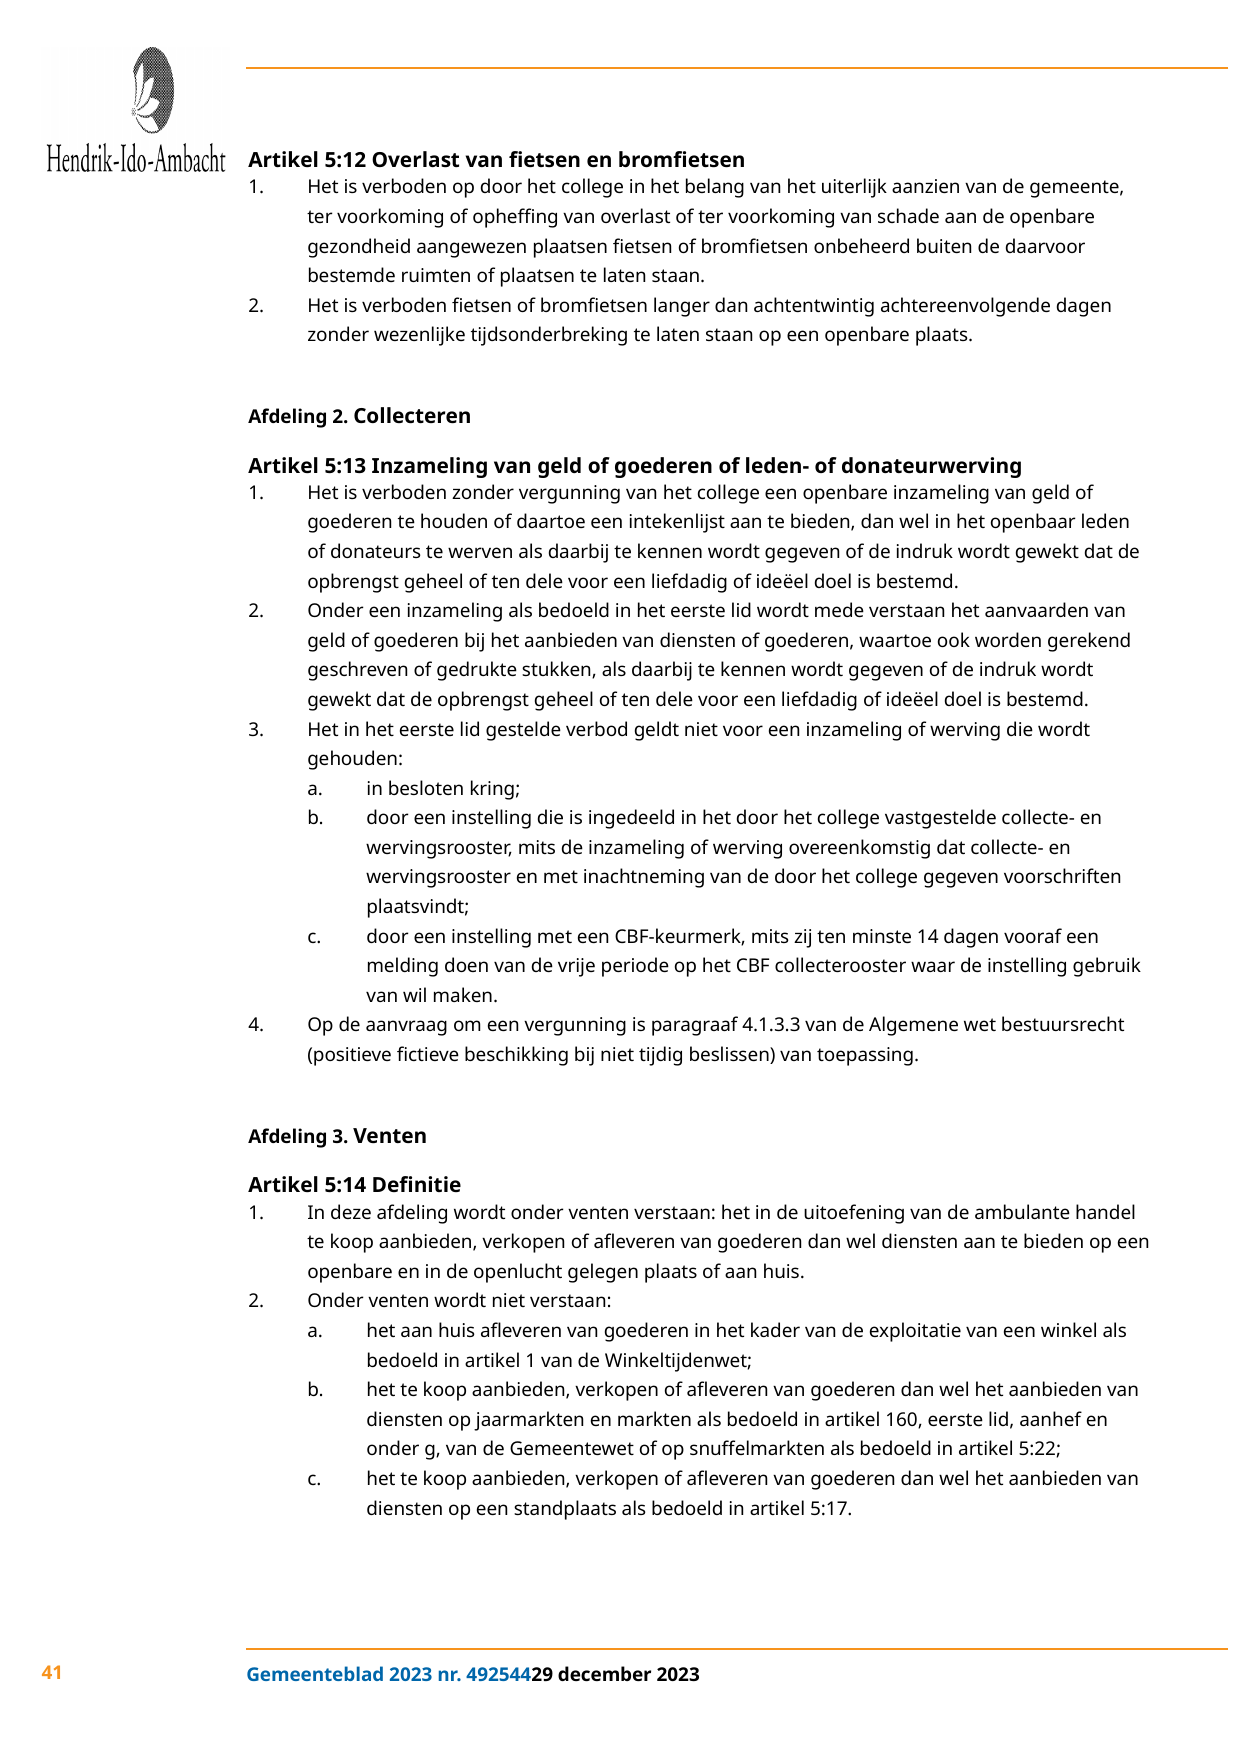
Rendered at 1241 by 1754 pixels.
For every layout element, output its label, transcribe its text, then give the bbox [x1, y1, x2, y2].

list Het is verboden zonder vergunning van het college een openbare inzameling van geld of goederen te houden of daartoe een intekenlijst aan te bieden, dan wel in het openbaar leden of donateurs te werven als daarbij te kennen wordt gegeven of de indruk wordt gewekt dat de opbrengst geheel of ten dele voor een liefdadig of ideëel doel is bestemd. [248, 479, 1152, 594]
text Artikel 5:14 Definitie [248, 1170, 1152, 1199]
list Het is verboden op door het college in het belang van het uiterlijk aanzien van de gemeente, ter voorkoming of opheffing van overlast of ter voorkoming van schade aan de openbare gezondheid aangewezen plaatsen fietsen of bromfietsen onbeheerd buiten de daarvoor bestemde ruimten of plaatsen te laten staan. [248, 174, 1152, 288]
list het te koop aanbieden, verkopen of afleveren van goederen dan wel het aanbieden van diensten op een standplaats als bedoeld in artikel 5:17. [307, 1465, 1152, 1520]
list in besloten kring; [307, 775, 1152, 801]
list In deze afdeling wordt onder venten verstaan: het in de uitoefening van de ambulante handel te koop aanbieden, verkopen of afleveren van goederen dan wel diensten aan te bieden op een openbare en in de openlucht gelegen plaats of aan huis. [248, 1199, 1152, 1284]
text Afdeling 3. Venten [248, 1121, 1152, 1149]
picture [41, 47, 231, 172]
list Onder venten wordt niet verstaan: [248, 1288, 1152, 1313]
list Het in het eerste lid gestelde verbod geldt niet voor een inzameling of werving die wordt gehouden: [248, 716, 1152, 771]
text Artikel 5:12 Overlast van fietsen en bromfietsen [248, 145, 1152, 174]
list het te koop aanbieden, verkopen of afleveren van goederen dan wel het aanbieden van diensten op jaarmarkten en markten als bedoeld in artikel 160, eerste lid, aanhef en onder g, van de Gemeentewet of op snuffelmarkten als bedoeld in artikel 5:22; [307, 1376, 1152, 1461]
list het aan huis afleveren van goederen in het kader van de exploitatie van een winkel als bedoeld in artikel 1 van de Winkeltijdenwet; [307, 1317, 1152, 1372]
list door een instelling met een CBF-keurmerk, mits zij ten minste 14 dagen vooraf een melding doen van de vrije periode op het CBF collecterooster waar de instelling gebruik van wil maken. [307, 923, 1152, 1008]
list Op de aanvraag om een vergunning is paragraaf 4.1.3.3 van de Algemene wet bestuursrecht (positieve fictieve beschikking bij niet tijdig beslissen) van toepassing. [248, 1012, 1152, 1067]
text Afdeling 2. Collecteren [248, 401, 1152, 430]
list Het is verboden fietsen of bromfietsen langer dan achtentwintig achtereenvolgende dagen zonder wezenlijke tijdsonderbreking te laten staan op een openbare plaats. [248, 292, 1152, 347]
list door een instelling die is ingedeeld in het door het college vastgestelde collecte- en wervingsrooster, mits de inzameling of werving overeenkomstig dat collecte- en wervingsrooster en met inachtneming van de door het college gegeven voorschriften plaatsvindt; [307, 804, 1152, 919]
text Artikel 5:13 Inzameling van geld of goederen of leden- of donateurwerving [248, 451, 1152, 479]
list Onder een inzameling als bedoeld in het eerste lid wordt mede verstaan het aanvaarden van geld of goederen bij het aanbieden van diensten of goederen, waartoe ook worden gerekend geschreven of gedrukte stukken, als daarbij te kennen wordt gegeven of de indruk wordt gewekt dat de opbrengst geheel of ten dele voor een liefdadig of ideëel doel is bestemd. [248, 597, 1152, 712]
